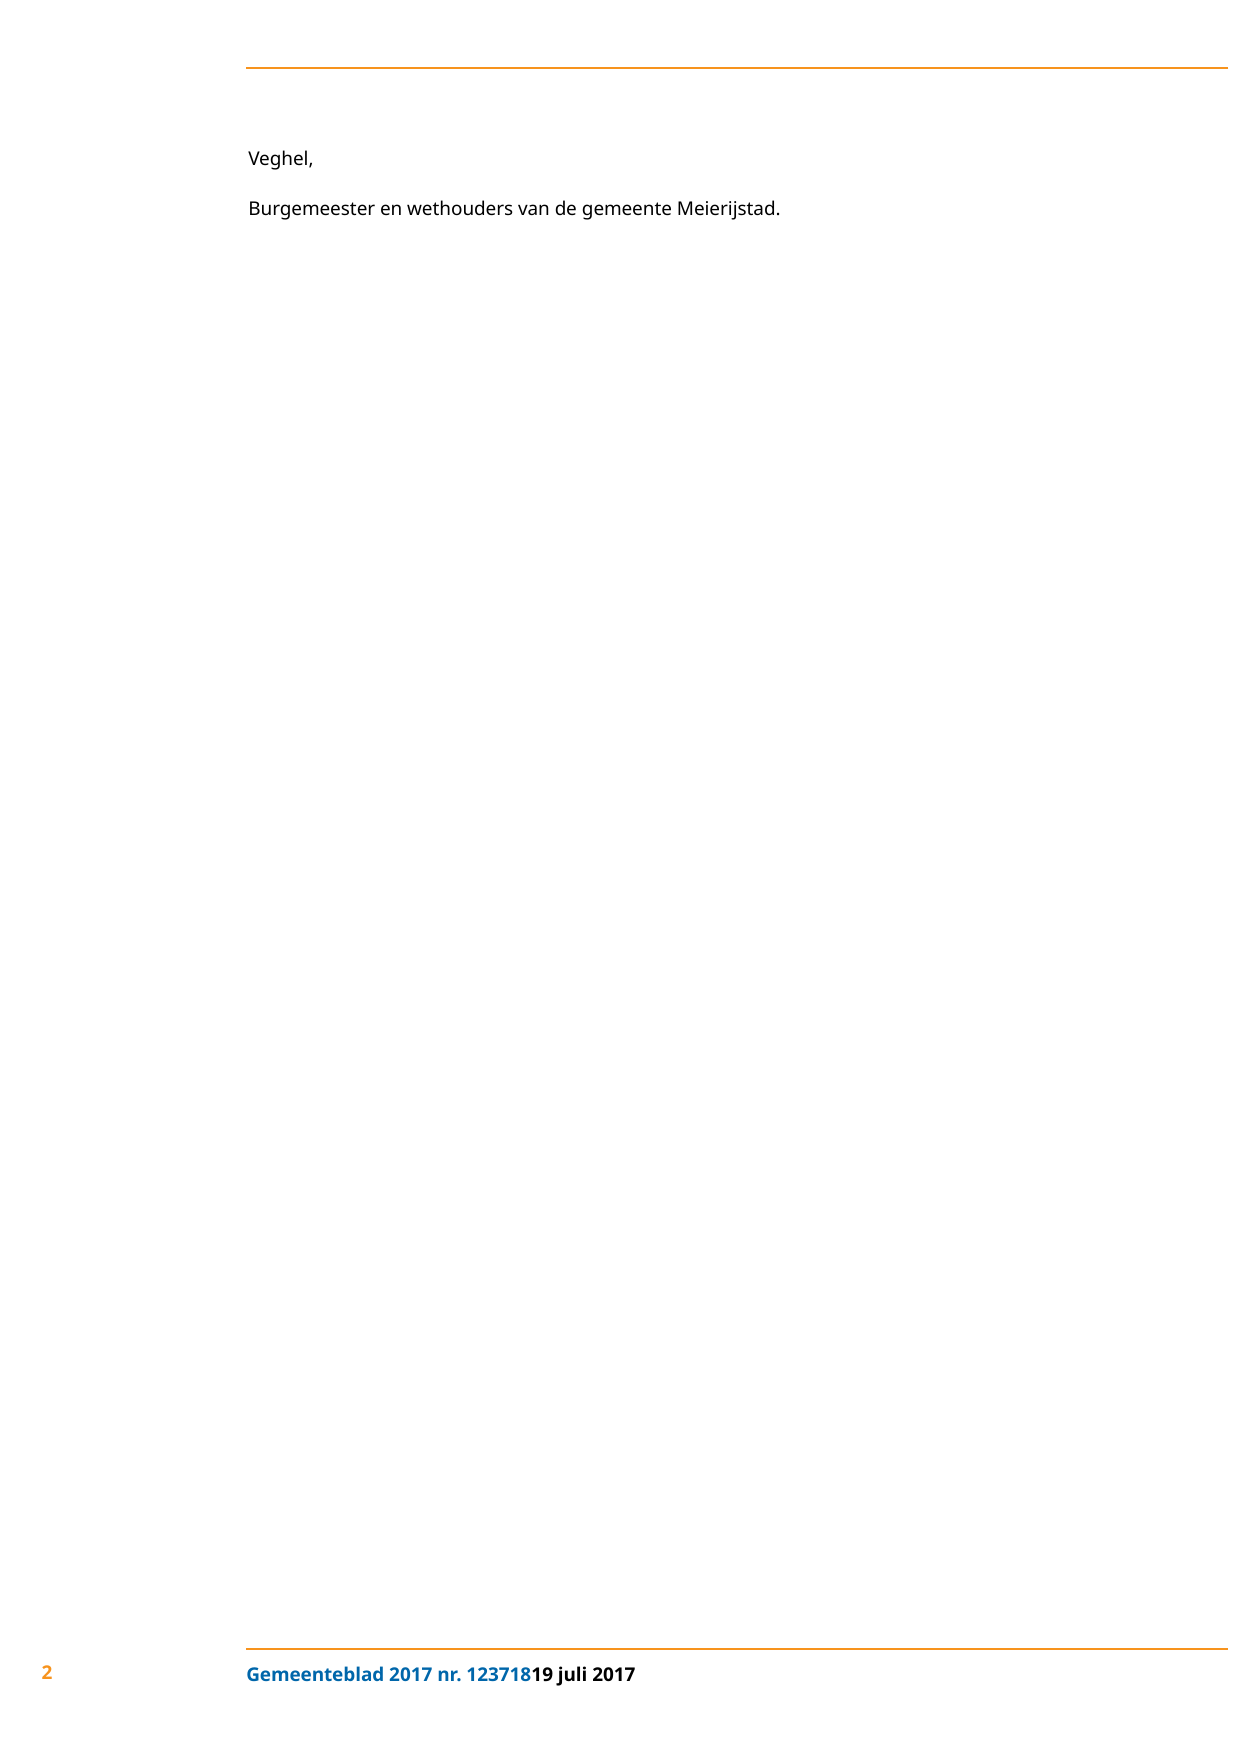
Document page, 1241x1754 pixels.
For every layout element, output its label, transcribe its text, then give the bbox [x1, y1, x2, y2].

text Veghel, [248, 145, 1152, 171]
text Burgemeester en wethouders van de gemeente Meierijstad. [248, 196, 1152, 221]
picture [41, 47, 231, 172]
